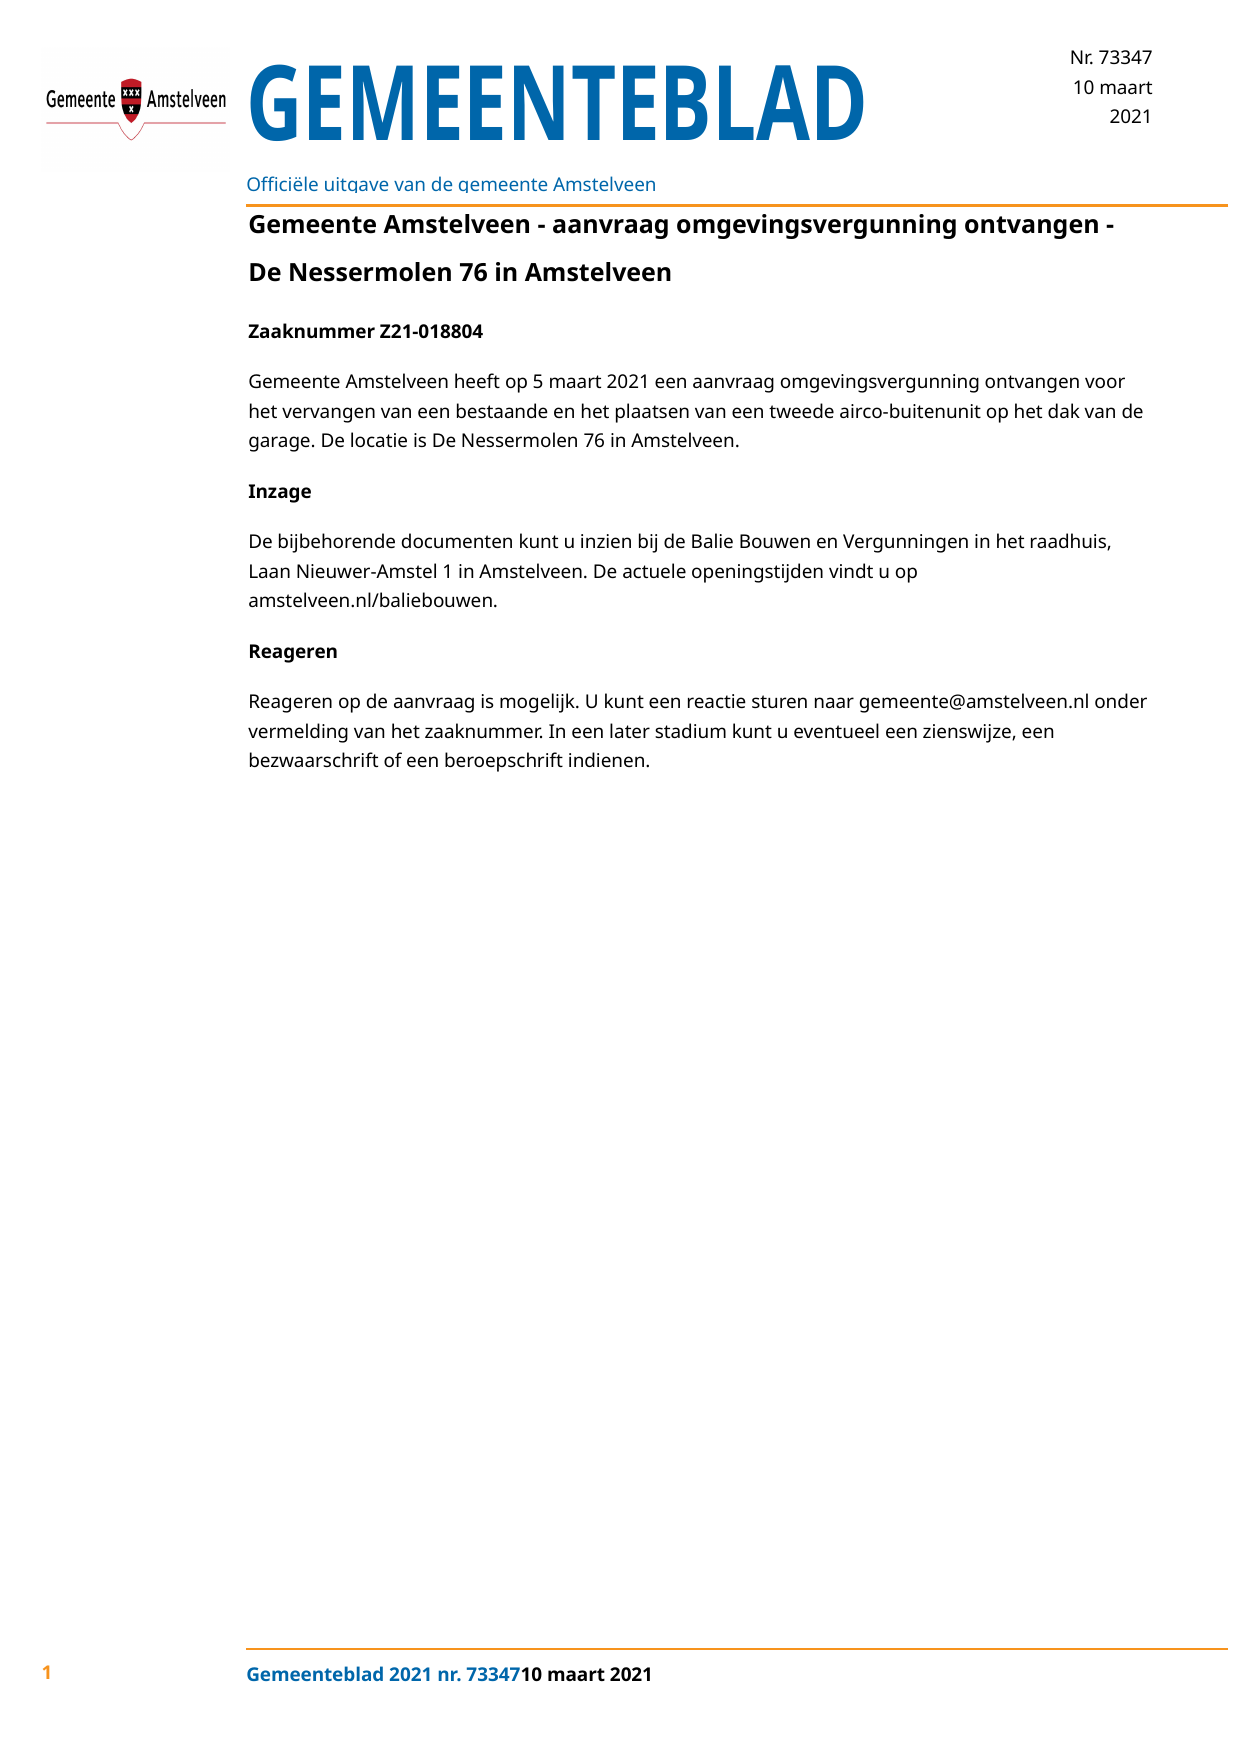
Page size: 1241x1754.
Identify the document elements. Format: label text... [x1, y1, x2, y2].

text Gemeente Amstelveen heeft op 5 maart 2021 een aanvraag omgevingsvergunning ontvangen voor het vervangen van een bestaande en het plaatsen van een tweede airco-buitenunit op het dak van de garage. De locatie is De Nessermolen 76 in Amstelveen. [248, 368, 1152, 453]
text Reageren [248, 638, 1152, 664]
text Reageren op de aanvraag is mogelijk. U kunt een reactie sturen naar gemeente@amstelveen.nl onder vermelding van het zaaknummer. In een later stadium kunt u eventueel een zienswijze, een bezwaarschrift of een beroepschrift indienen. [248, 688, 1152, 773]
text Inzage [248, 478, 1152, 504]
text Gemeente Amstelveen - aanvraag omgevingsvergunning ontvangen - De Nessermolen 76 in Amstelveen [248, 207, 1152, 288]
picture [41, 47, 231, 172]
text De bijbehorende documenten kunt u inzien bij de Balie Bouwen en Vergunningen in het raadhuis, Laan Nieuwer-Amstel 1 in Amstelveen. De actuele openingstijden vindt u op amstelveen.nl/baliebouwen. [248, 528, 1152, 613]
text Zaaknummer Z21-018804 [248, 318, 1152, 344]
